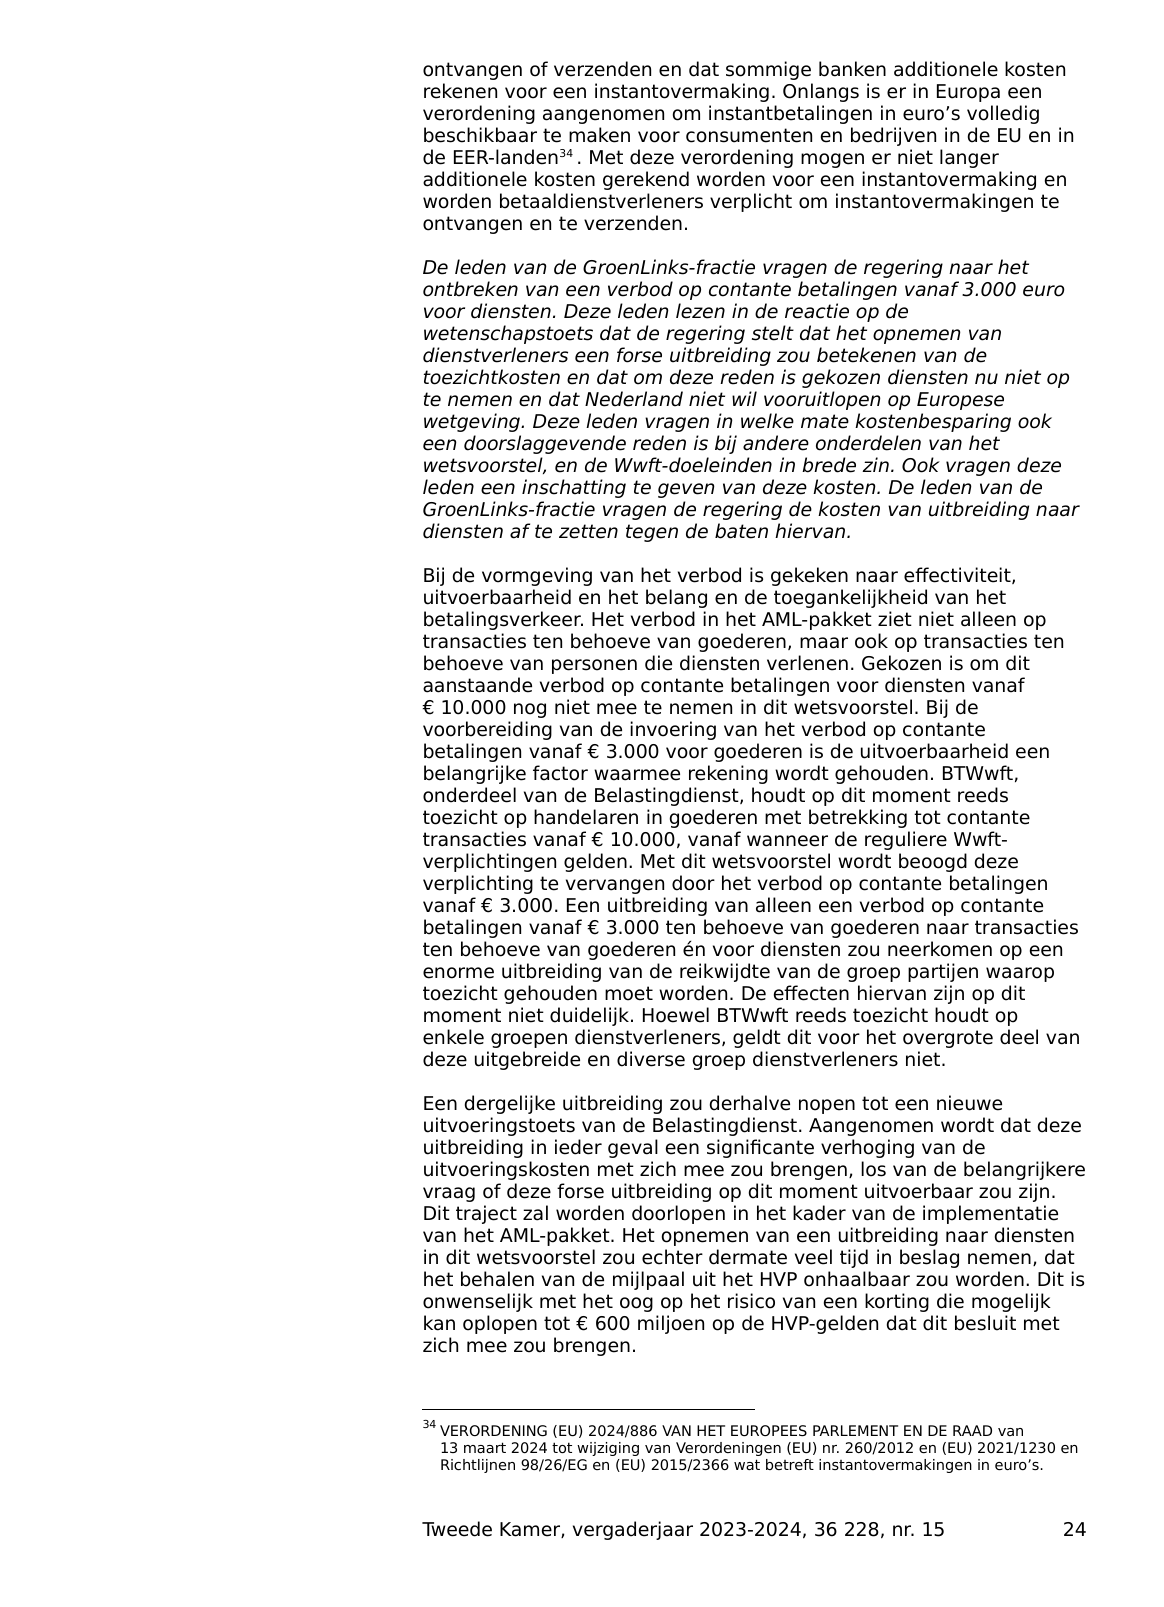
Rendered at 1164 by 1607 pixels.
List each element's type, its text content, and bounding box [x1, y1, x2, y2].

text ontvangen of verzenden en dat sommige banken additionele kosten rekenen voor een instantovermaking. Onlangs is er in Europa een verordening aangenomen om instantbetalingen in euro’s volledig beschikbaar te maken voor consumenten en bedrijven in de EU en in de EER-landen. Met deze verordening mogen er niet langer additionele kosten gerekend worden voor een instantovermaking en worden betaaldienstverleners verplicht om instantovermakingen te ontvangen en te verzenden. [422, 59, 1087, 235]
text Een dergelijke uitbreiding zou derhalve nopen tot een nieuwe uitvoeringstoets van de Belastingdienst. Aangenomen wordt dat deze uitbreiding in ieder geval een significante verhoging van de uitvoeringskosten met zich mee zou brengen, los van de belangrijkere vraag of deze forse uitbreiding op dit moment uitvoerbaar zou zijn. Dit traject zal worden doorlopen in het kader van de implementatie van het AML-pakket. Het opnemen van een uitbreiding naar diensten in dit wetsvoorstel zou echter dermate veel tijd in beslag nemen, dat het behalen van de mijlpaal uit het HVP onhaalbaar zou worden. Dit is onwenselijk met het oog op het risico van een korting die mogelijk kan oplopen tot € 600 miljoen op de HVP-gelden dat dit besluit met zich mee zou brengen. [422, 1093, 1087, 1356]
text VERORDENING (EU) 2024/886 VAN HET EUROPEES PARLEMENT EN DE RAAD van 13 maart 2024 tot wijziging van Verordeningen (EU) nr. 260/2012 en (EU) 2021/1230 en Richtlijnen 98/26/EG en (EU) 2015/2366 wat betreft instantovermakingen in euro’s. [422, 1418, 1087, 1474]
text Bij de vormgeving van het verbod is gekeken naar effectiviteit, uitvoerbaarheid en het belang en de toegankelijkheid van het betalingsverkeer. Het verbod in het AML-pakket ziet niet alleen op transacties ten behoeve van goederen, maar ook op transacties ten behoeve van personen die diensten verlenen. Gekozen is om dit aanstaande verbod op contante betalingen voor diensten vanaf € 10.000 nog niet mee te nemen in dit wetsvoorstel. Bij de voorbereiding van de invoering van het verbod op contante betalingen vanaf € 3.000 voor goederen is de uitvoerbaarheid een belangrijke factor waarmee rekening wordt gehouden. BTWwft, onderdeel van de Belastingdienst, houdt op dit moment reeds toezicht op handelaren in goederen met betrekking tot contante transacties vanaf € 10.000, vanaf wanneer de reguliere Wwft-verplichtingen gelden. Met dit wetsvoorstel wordt beoogd deze verplichting te vervangen door het verbod op contante betalingen vanaf € 3.000. Een uitbreiding van alleen een verbod op contante betalingen vanaf € 3.000 ten behoeve van goederen naar transacties ten behoeve van goederen én voor diensten zou neerkomen op een enorme uitbreiding van de reikwijdte van de groep partijen waarop toezicht gehouden moet worden. De effecten hiervan zijn op dit moment niet duidelijk. Hoewel BTWwft reeds toezicht houdt op enkele groepen dienstverleners, geldt dit voor het overgrote deel van deze uitgebreide en diverse groep dienstverleners niet. [422, 565, 1087, 1071]
text De leden van de GroenLinks-fractie vragen de regering naar het ontbreken van een verbod op contante betalingen vanaf 3.000 euro voor diensten. Deze leden lezen in de reactie op de wetenschapstoets dat de regering stelt dat het opnemen van dienstverleners een forse uitbreiding zou betekenen van de toezichtkosten en dat om deze reden is gekozen diensten nu niet op te nemen en dat Nederland niet wil vooruitlopen op Europese wetgeving. Deze leden vragen in welke mate kostenbesparing ook een doorslaggevende reden is bij andere onderdelen van het wetsvoorstel, en de Wwft-doeleinden in brede zin. Ook vragen deze leden een inschatting te geven van deze kosten. De leden van de GroenLinks-fractie vragen de regering de kosten van uitbreiding naar diensten af te zetten tegen de baten hiervan. [422, 257, 1087, 543]
